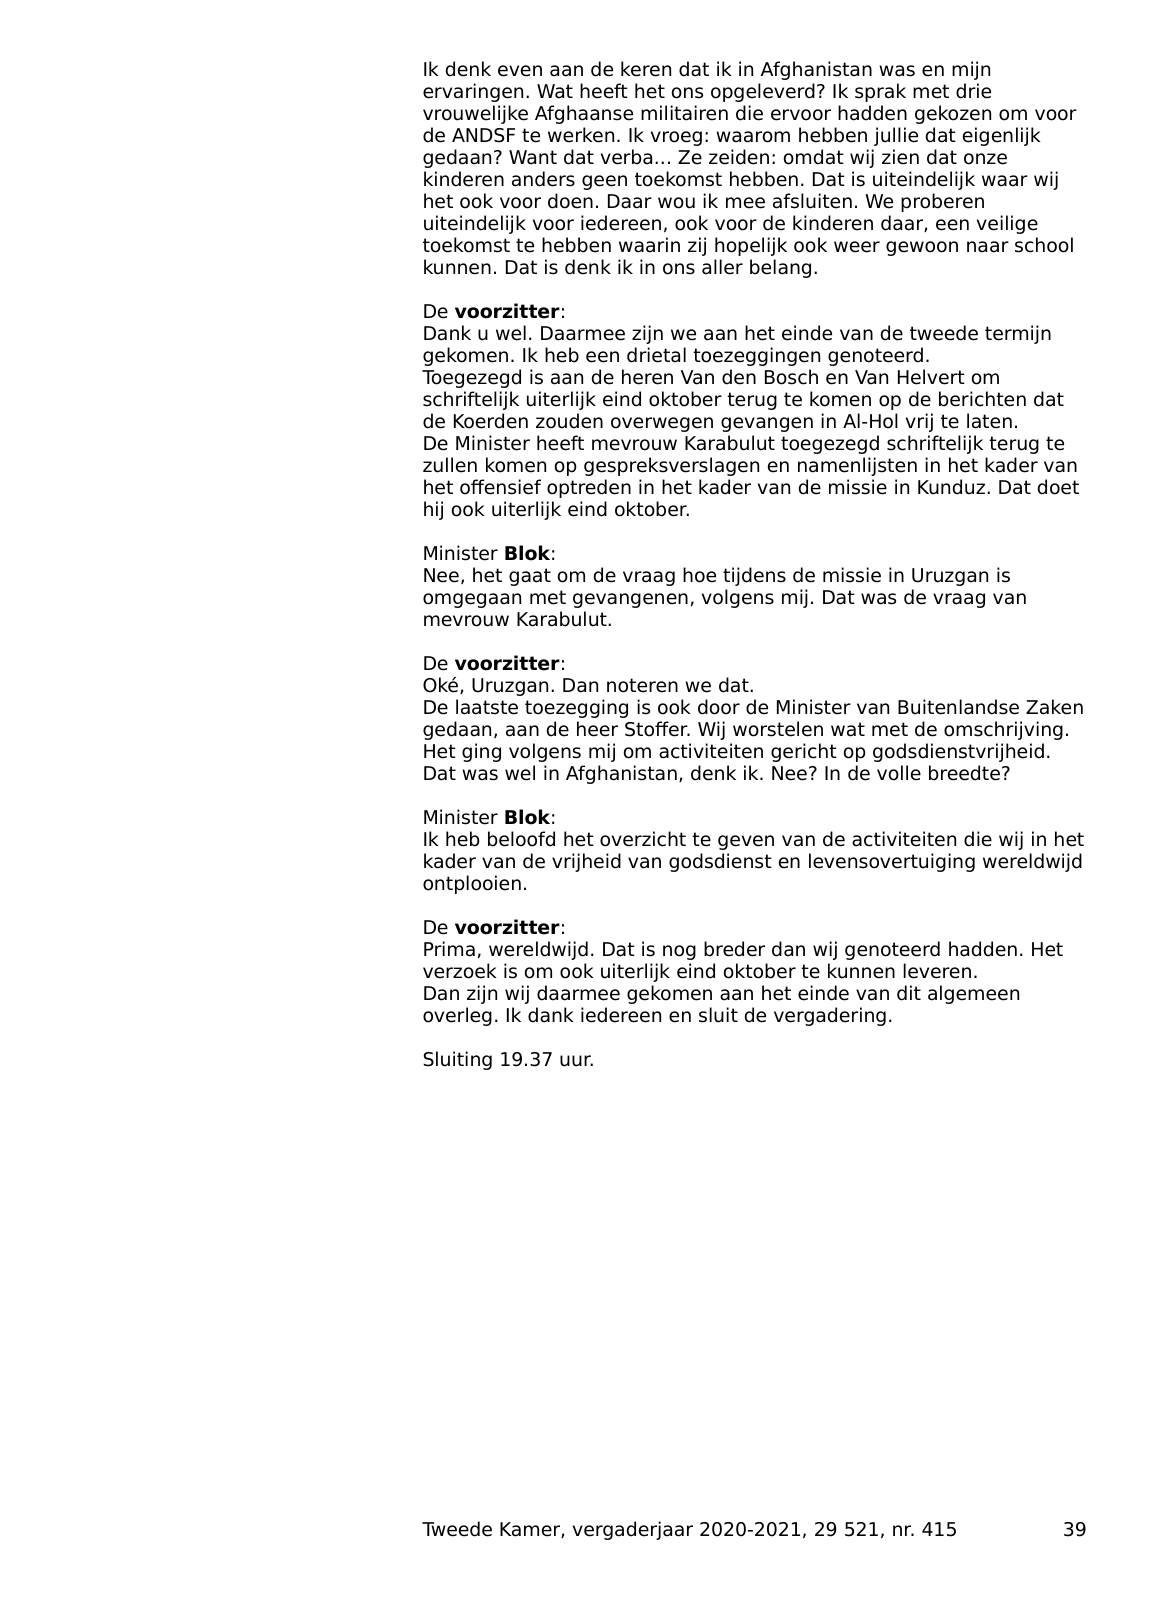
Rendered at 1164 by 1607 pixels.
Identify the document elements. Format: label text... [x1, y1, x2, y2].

text De laatste toezegging is ook door de Minister van Buitenlandse Zaken gedaan, aan de heer Stoffer. Wij worstelen wat met de omschrijving. Het ging volgens mij om activiteiten gericht op godsdienstvrijheid. [422, 697, 1087, 763]
text De voorzitter: [422, 301, 1087, 323]
text De voorzitter: [422, 653, 1087, 675]
text Dank u wel. Daarmee zijn we aan het einde van de tweede termijn gekomen. Ik heb een drietal toezeggingen genoteerd. [422, 323, 1087, 367]
text Prima, wereldwijd. Dat is nog breder dan wij genoteerd hadden. Het verzoek is om ook uiterlijk eind oktober te kunnen leveren. [422, 939, 1087, 983]
text Toegezegd is aan de heren Van den Bosch en Van Helvert om schriftelijk uiterlijk eind oktober terug te komen op de berichten dat de Koerden zouden overwegen gevangen in Al-Hol vrij te laten. [422, 367, 1087, 433]
text Nee, het gaat om de vraag hoe tijdens de missie in Uruzgan is omgegaan met gevangenen, volgens mij. Dat was de vraag van mevrouw Karabulut. [422, 565, 1087, 631]
text De Minister heeft mevrouw Karabulut toegezegd schriftelijk terug te zullen komen op gespreksverslagen en namenlijsten in het kader van het offensief optreden in het kader van de missie in Kunduz. Dat doet hij ook uiterlijk eind oktober. [422, 433, 1087, 521]
text Ik denk even aan de keren dat ik in Afghanistan was en mijn ervaringen. Wat heeft het ons opgeleverd? Ik sprak met drie vrouwelijke Afghaanse militairen die ervoor hadden gekozen om voor de ANDSF te werken. Ik vroeg: waarom hebben jullie dat eigenlijk gedaan? Want dat verba... Ze zeiden: omdat wij zien dat onze kinderen anders geen toekomst hebben. Dat is uiteindelijk waar wij het ook voor doen. Daar wou ik mee afsluiten. We proberen uiteindelijk voor iedereen, ook voor de kinderen daar, een veilige toekomst te hebben waarin zij hopelijk ook weer gewoon naar school kunnen. Dat is denk ik in ons aller belang. [422, 59, 1087, 279]
text Ik heb beloofd het overzicht te geven van de activiteiten die wij in het kader van de vrijheid van godsdienst en levensovertuiging wereldwijd ontplooien. [422, 829, 1087, 895]
text Oké, Uruzgan. Dan noteren we dat. [422, 675, 1087, 697]
text Dan zijn wij daarmee gekomen aan het einde van dit algemeen overleg. Ik dank iedereen en sluit de vergadering. [422, 983, 1087, 1027]
text De voorzitter: [422, 917, 1087, 939]
text Minister Blok: [422, 807, 1087, 829]
text Sluiting 19.37 uur. [422, 1049, 1087, 1071]
text Minister Blok: [422, 543, 1087, 565]
text Dat was wel in Afghanistan, denk ik. Nee? In de volle breedte? [422, 763, 1087, 785]
